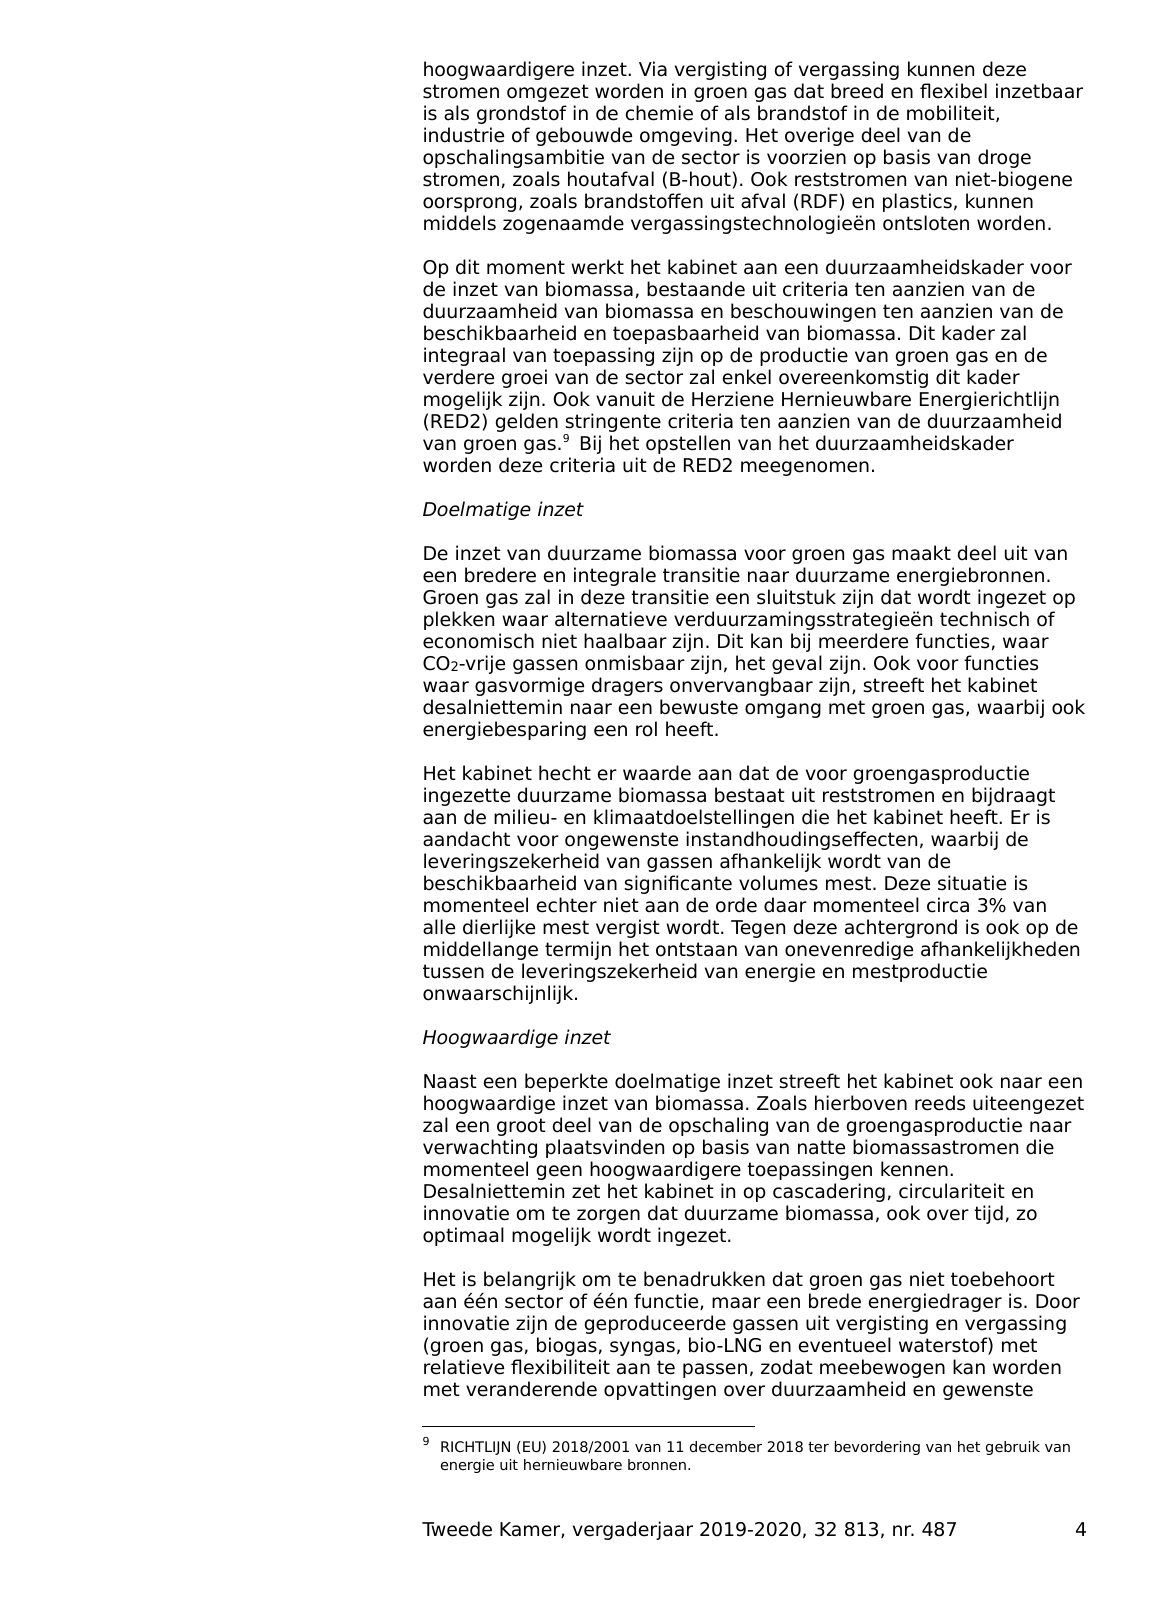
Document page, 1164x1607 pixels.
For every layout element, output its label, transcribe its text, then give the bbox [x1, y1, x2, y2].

subtitle Hoogwaardige inzet [422, 1027, 1087, 1049]
text Naast een beperkte doelmatige inzet streeft het kabinet ook naar een hoogwaardige inzet van biomassa. Zoals hierboven reeds uiteengezet zal een groot deel van de opschaling van de groengasproductie naar verwachting plaatsvinden op basis van natte biomassastromen die momenteel geen hoogwaardigere toepassingen kennen. Desalniettemin zet het kabinet in op cascadering, circulariteit en innovatie om te zorgen dat duurzame biomassa, ook over tijd, zo optimaal mogelijk wordt ingezet. [422, 1071, 1087, 1247]
text De inzet van duurzame biomassa voor groen gas maakt deel uit van een bredere en integrale transitie naar duurzame energiebronnen. Groen gas zal in deze transitie een sluitstuk zijn dat wordt ingezet op plekken waar alternatieve verduurzamingsstrategieën technisch of economisch niet haalbaar zijn. Dit kan bij meerdere functies, waar CO2-vrije gassen onmisbaar zijn, het geval zijn. Ook voor functies waar gasvormige dragers onvervangbaar zijn, streeft het kabinet desalniettemin naar een bewuste omgang met groen gas, waarbij ook energiebesparing een rol heeft. [422, 543, 1087, 741]
text Het is belangrijk om te benadrukken dat groen gas niet toebehoort aan één sector of één functie, maar een brede energiedrager is. Door innovatie zijn de geproduceerde gassen uit vergisting en vergassing (groen gas, biogas, syngas, bio-LNG en eventueel waterstof) met relatieve flexibiliteit aan te passen, zodat meebewogen kan worden met veranderende opvattingen over duurzaamheid en gewenste [422, 1269, 1087, 1401]
text Op dit moment werkt het kabinet aan een duurzaamheidskader voor de inzet van biomassa, bestaande uit criteria ten aanzien van de duurzaamheid van biomassa en beschouwingen ten aanzien van de beschikbaarheid en toepasbaarheid van biomassa. Dit kader zal integraal van toepassing zijn op de productie van groen gas en de verdere groei van de sector zal enkel overeenkomstig dit kader mogelijk zijn. Ook vanuit de Herziene Hernieuwbare Energierichtlijn (RED2) gelden stringente criteria ten aanzien van de duurzaamheid van groen gas. Bij het opstellen van het duurzaamheidskader worden deze criteria uit de RED2 meegenomen. [422, 257, 1087, 477]
subtitle Doelmatige inzet [422, 499, 1087, 521]
text hoogwaardigere inzet. Via vergisting of vergassing kunnen deze stromen omgezet worden in groen gas dat breed en flexibel inzetbaar is als grondstof in de chemie of als brandstof in de mobiliteit, industrie of gebouwde omgeving. Het overige deel van de opschalingsambitie van de sector is voorzien op basis van droge stromen, zoals houtafval (B-hout). Ook reststromen van niet-biogene oorsprong, zoals brandstoffen uit afval (RDF) en plastics, kunnen middels zogenaamde vergassingstechnologieën ontsloten worden. [422, 59, 1087, 235]
text RICHTLIJN (EU) 2018/2001 van 11 december 2018 ter bevordering van het gebruik van energie uit hernieuwbare bronnen. [422, 1435, 1087, 1474]
text Het kabinet hecht er waarde aan dat de voor groengasproductie ingezette duurzame biomassa bestaat uit reststromen en bijdraagt aan de milieu- en klimaatdoelstellingen die het kabinet heeft. Er is aandacht voor ongewenste instandhoudingseffecten, waarbij de leveringszekerheid van gassen afhankelijk wordt van de beschikbaarheid van significante volumes mest. Deze situatie is momenteel echter niet aan de orde daar momenteel circa 3% van alle dierlijke mest vergist wordt. Tegen deze achtergrond is ook op de middellange termijn het ontstaan van onevenredige afhankelijkheden tussen de leveringszekerheid van energie en mestproductie onwaarschijnlijk. [422, 763, 1087, 1005]
